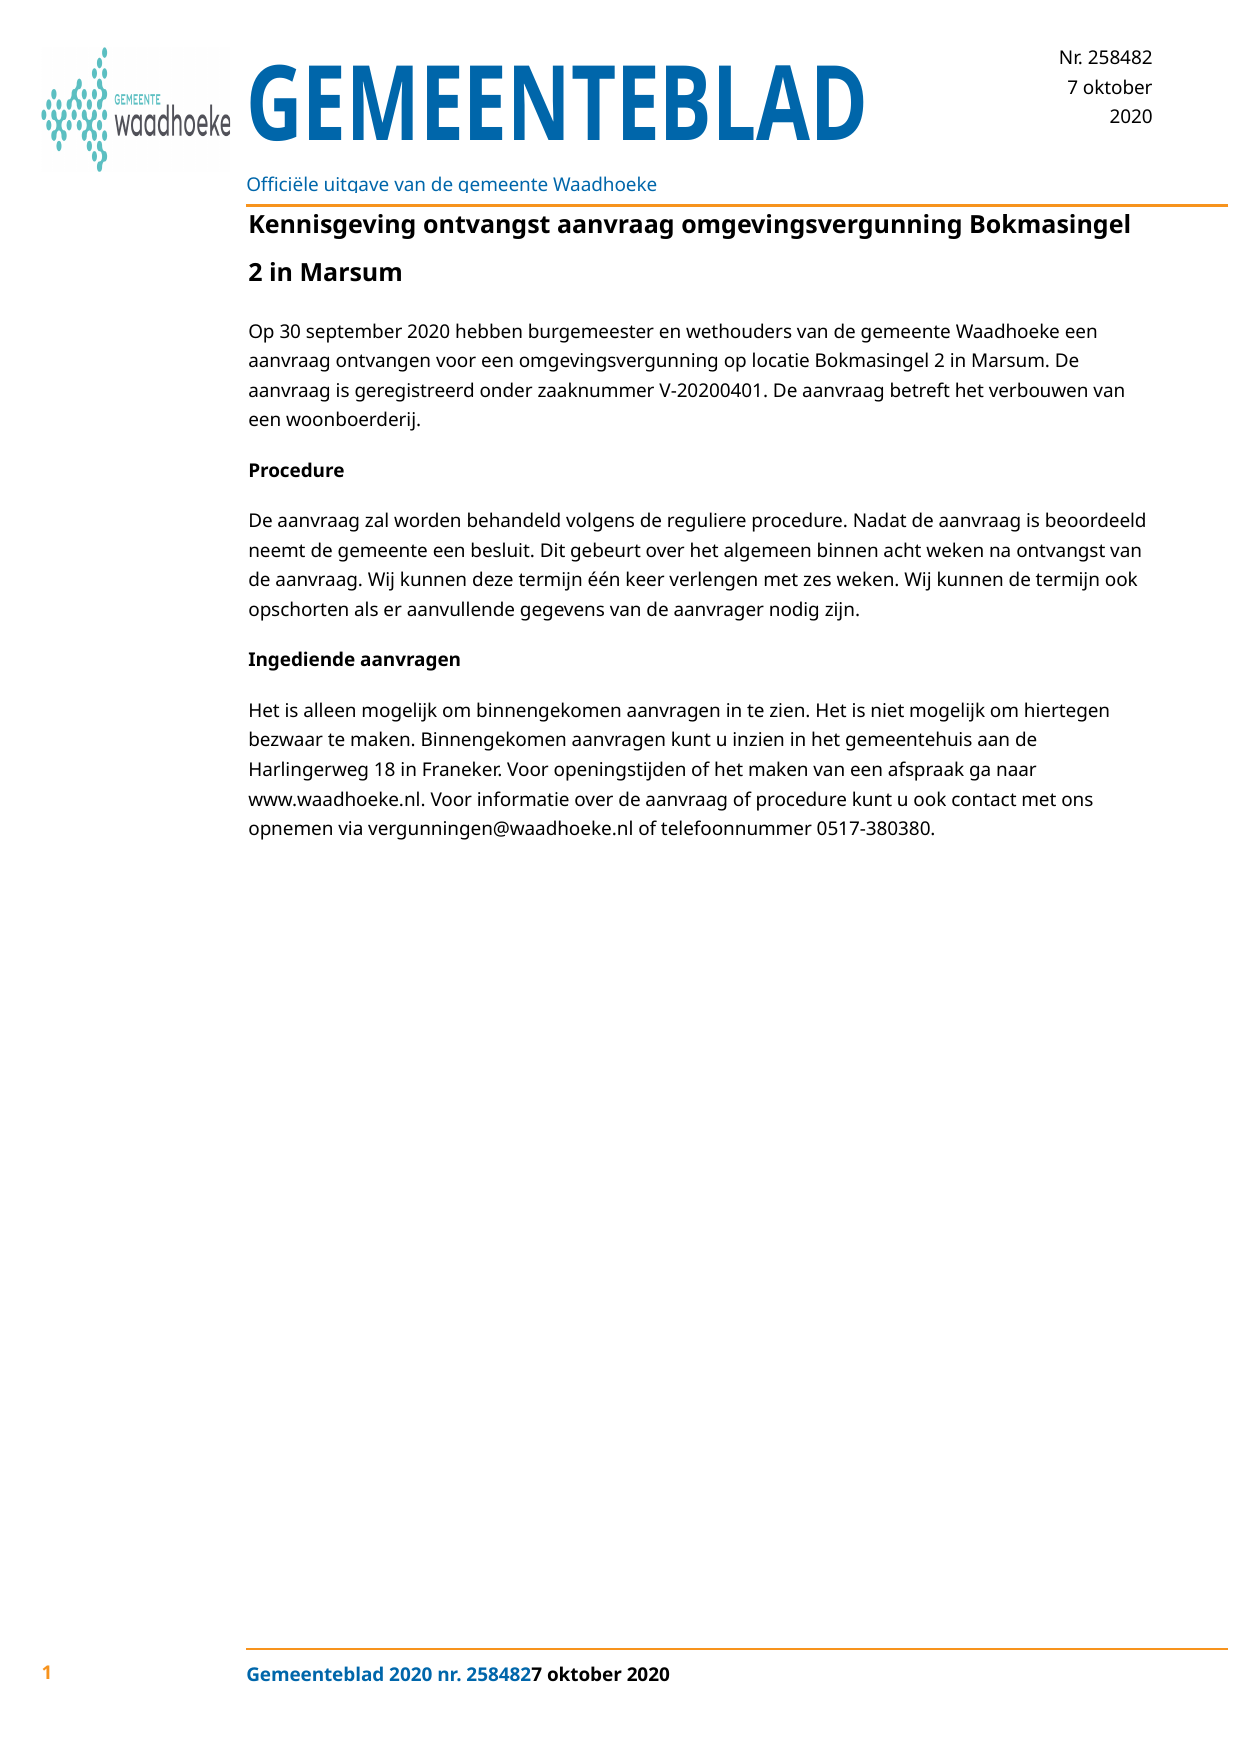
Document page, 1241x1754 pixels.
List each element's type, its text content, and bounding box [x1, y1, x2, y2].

text Procedure [248, 457, 1152, 483]
text De aanvraag zal worden behandeld volgens de reguliere procedure. Nadat de aanvraag is beoordeeld neemt de gemeente een besluit. Dit gebeurt over het algemeen binnen acht weken na ontvangst van de aanvraag. Wij kunnen deze termijn één keer verlengen met zes weken. Wij kunnen de termijn ook opschorten als er aanvullende gegevens van de aanvrager nodig zijn. [248, 507, 1152, 622]
picture [41, 47, 231, 172]
text Kennisgeving ontvangst aanvraag omgevingsvergunning Bokmasingel 2 in Marsum [248, 207, 1152, 288]
text Het is alleen mogelijk om binnengekomen aanvragen in te zien. Het is niet mogelijk om hiertegen bezwaar te maken. Binnengekomen aanvragen kunt u inzien in het gemeentehuis aan de Harlingerweg 18 in Franeker. Voor openingstijden of het maken van een afspraak ga naar www.waadhoeke.nl. Voor informatie over de aanvraag of procedure kunt u ook contact met ons opnemen via vergunningen@waadhoeke.nl of telefoonnummer 0517-380380. [248, 697, 1152, 841]
text Op 30 september 2020 hebben burgemeester en wethouders van de gemeente Waadhoeke een aanvraag ontvangen voor een omgevingsvergunning op locatie Bokmasingel 2 in Marsum. De aanvraag is geregistreerd onder zaaknummer V-20200401. De aanvraag betreft het verbouwen van een woonboerderij. [248, 318, 1152, 432]
text Ingediende aanvragen [248, 647, 1152, 672]
